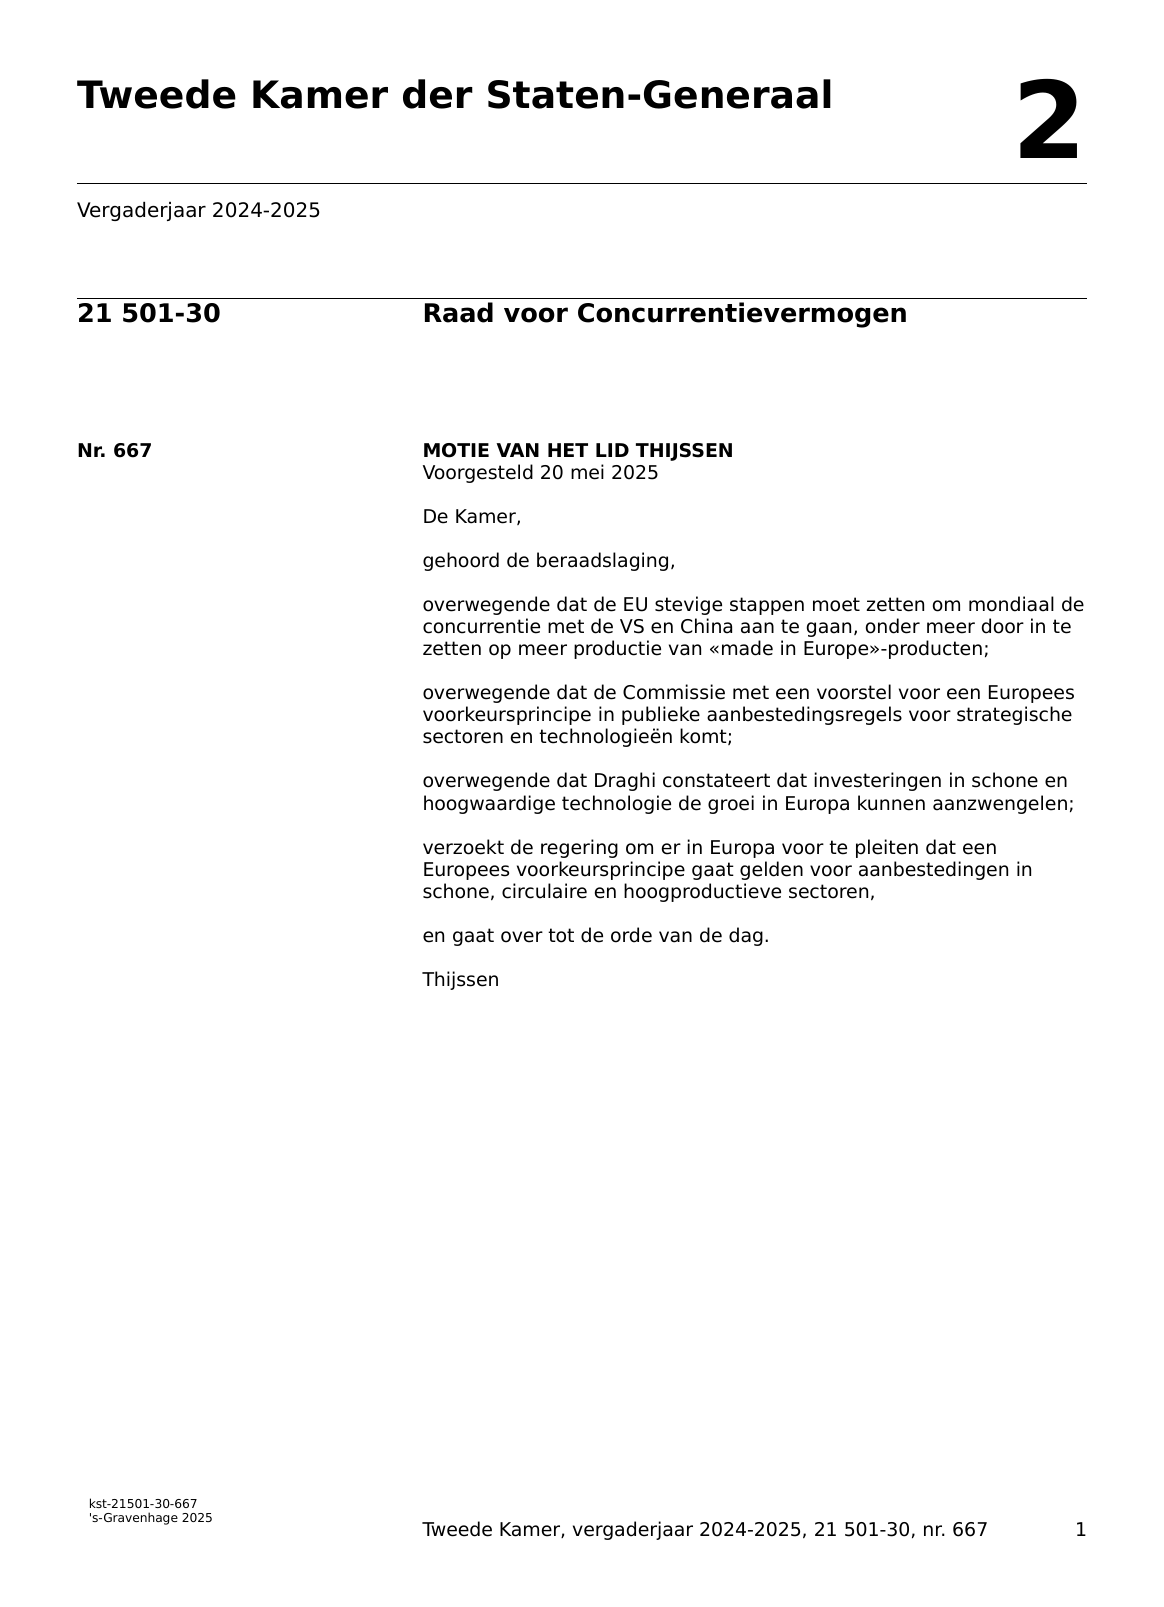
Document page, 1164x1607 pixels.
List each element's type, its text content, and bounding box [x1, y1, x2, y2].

table_header 2 [886, 59, 1087, 183]
subtitle Nr. 667 MOTIE VAN HET LID THIJSSEN [77, 440, 1087, 462]
table_header Tweede Kamer der Staten-Generaal [77, 59, 886, 183]
table_cell Vergaderjaar 2024-2025 [77, 184, 1087, 298]
text kst-21501-30-667 [88, 1497, 323, 1511]
text De Kamer, [422, 506, 1087, 528]
text en gaat over tot de orde van de dag. [422, 925, 1087, 947]
text overwegende dat de EU stevige stappen moet zetten om mondiaal de concurrentie met de VS en China aan te gaan, onder meer door in te zetten op meer productie van «made in Europe»-producten; [422, 594, 1087, 660]
subtitle 21 501-30 Raad voor Concurrentievermogen [77, 299, 1087, 329]
text gehoord de beraadslaging, [422, 550, 1087, 572]
text verzoekt de regering om er in Europa voor te pleiten dat een Europees voorkeursprincipe gaat gelden voor aanbestedingen in schone, circulaire en hoogproductieve sectoren, [422, 837, 1087, 902]
text overwegende dat de Commissie met een voorstel voor een Europees voorkeursprincipe in publieke aanbestedingsregels voor strategische sectoren en technologieën komt; [422, 682, 1087, 748]
text overwegende dat Draghi constateert dat investeringen in schone en hoogwaardige technologie de groei in Europa kunnen aanzwengelen; [422, 770, 1087, 814]
text Voorgesteld 20 mei 2025 [422, 462, 1087, 484]
text Thijssen [422, 969, 1087, 991]
text 's-Gravenhage 2025 [88, 1511, 323, 1525]
